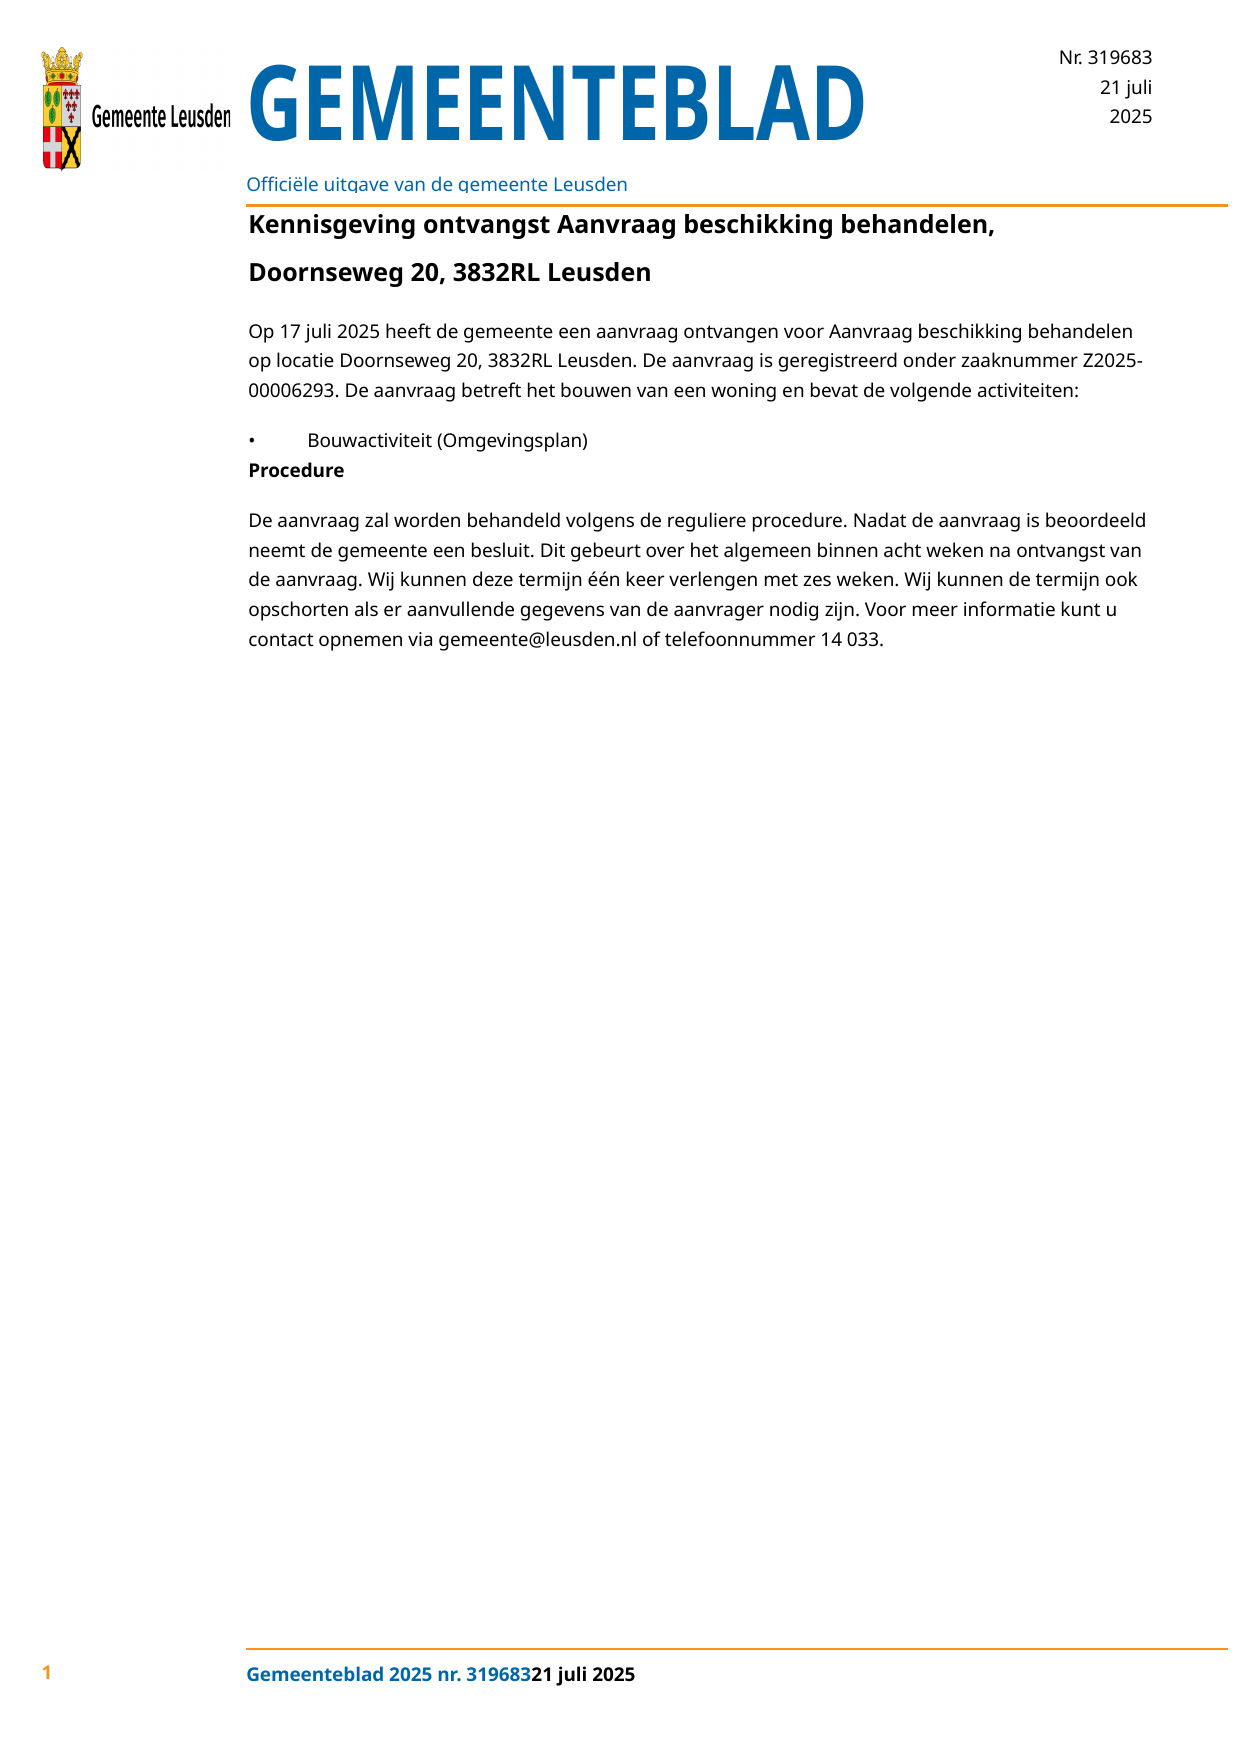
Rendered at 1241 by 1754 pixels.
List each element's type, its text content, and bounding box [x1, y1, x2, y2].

text Op 17 juli 2025 heeft de gemeente een aanvraag ontvangen voor Aanvraag beschikking behandelen op locatie Doornseweg 20, 3832RL Leusden. De aanvraag is geregistreerd onder zaaknummer Z2025-00006293. De aanvraag betreft het bouwen van een woning en bevat de volgende activiteiten: [248, 318, 1152, 403]
text Procedure [248, 457, 1152, 483]
picture [41, 47, 231, 172]
text Kennisgeving ontvangst Aanvraag beschikking behandelen, Doornseweg 20, 3832RL Leusden [248, 207, 1152, 288]
list Bouwactiviteit (Omgevingsplan) [248, 427, 1152, 453]
text De aanvraag zal worden behandeld volgens de reguliere procedure. Nadat de aanvraag is beoordeeld neemt de gemeente een besluit. Dit gebeurt over het algemeen binnen acht weken na ontvangst van de aanvraag. Wij kunnen deze termijn één keer verlengen met zes weken. Wij kunnen de termijn ook opschorten als er aanvullende gegevens van de aanvrager nodig zijn. Voor meer informatie kunt u contact opnemen via gemeente@leusden.nl of telefoonnummer 14 033. [248, 507, 1152, 652]
